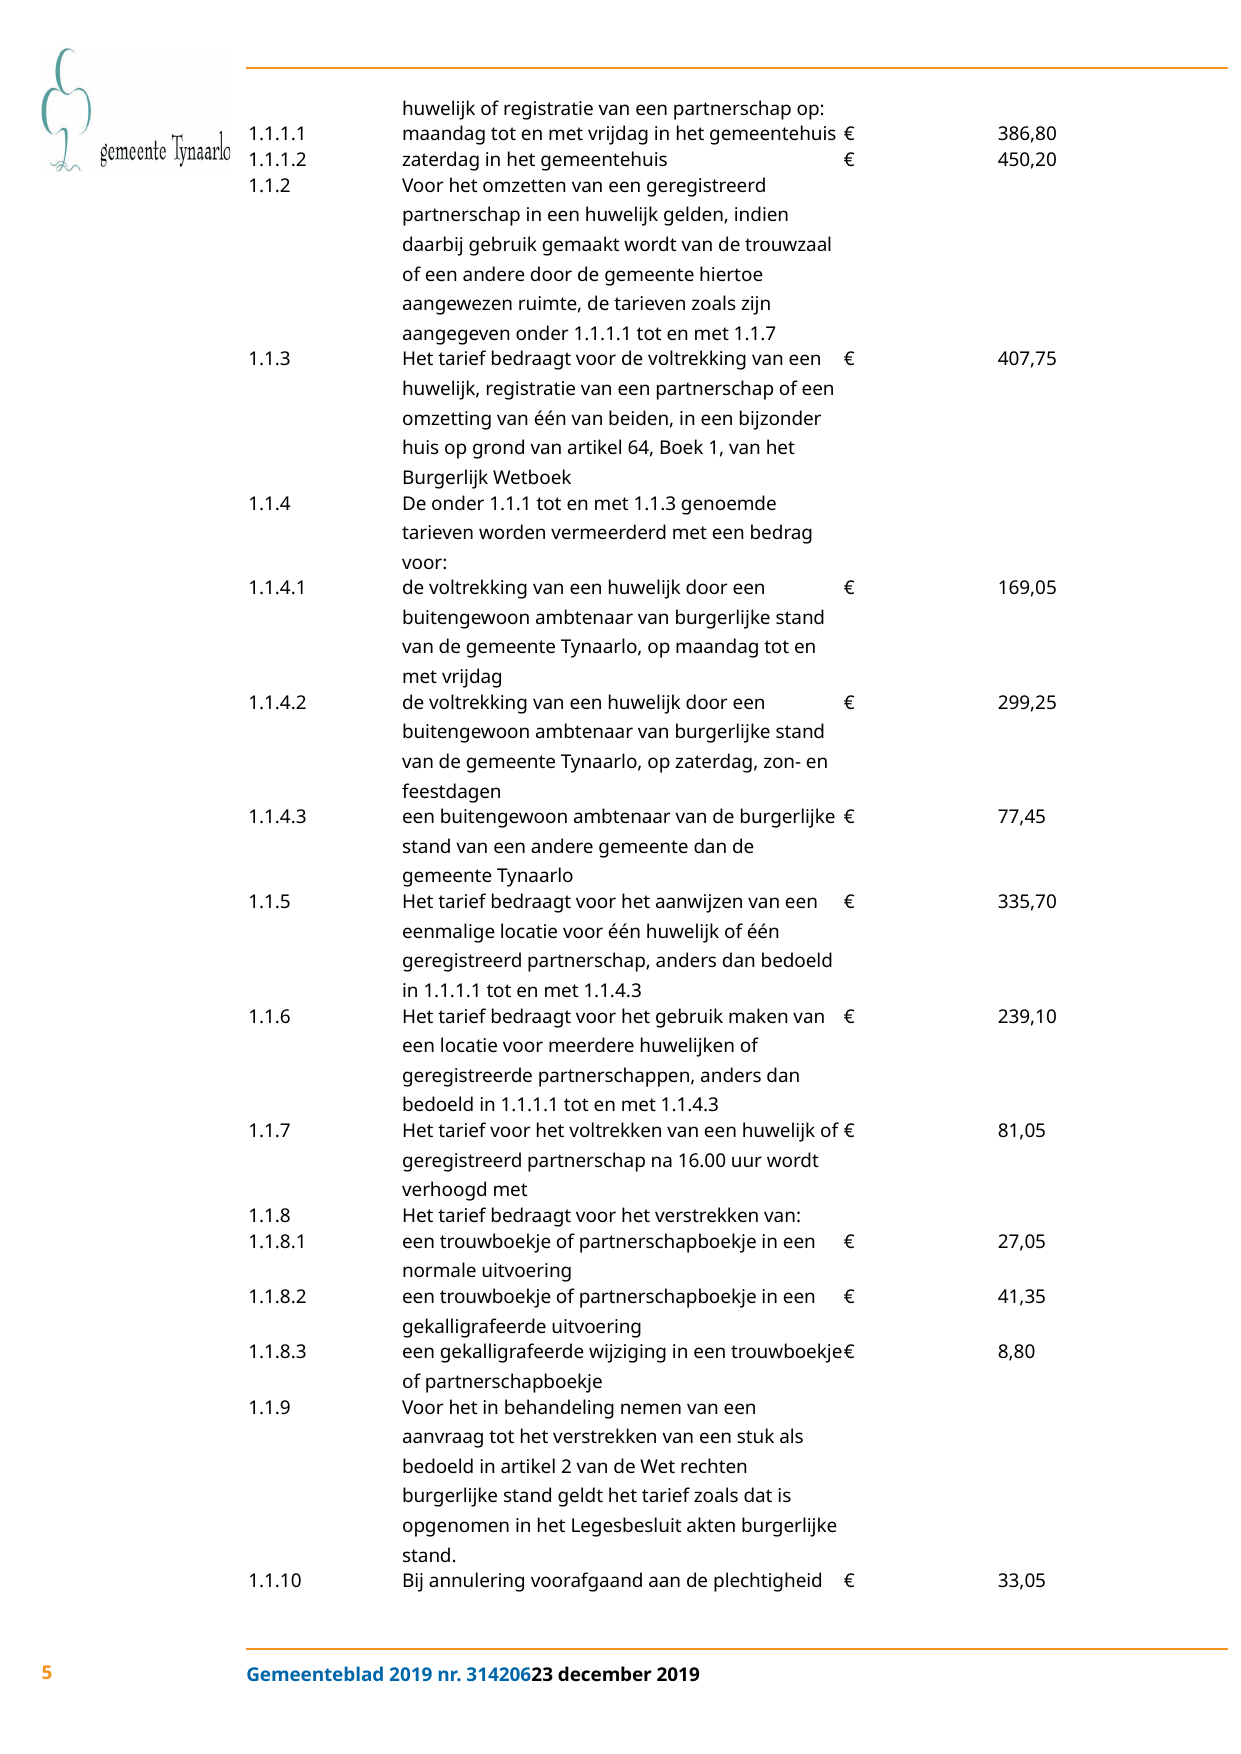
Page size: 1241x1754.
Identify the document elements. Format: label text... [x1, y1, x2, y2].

table_cell [844, 172, 998, 346]
table_cell 81,05 [998, 1118, 1152, 1202]
table_cell Het tarief bedraagt voor de voltrekking van een huwelijk, registratie van een partnerschap of een omzetting van één van beiden, in een bijzonder huis op grond van artikel 64, Boek 1, van het Burgerlijk Wetboek [402, 346, 844, 490]
table_cell Voor het in behandeling nemen van een aanvraag tot het verstrekken van een stuk als bedoeld in artikel 2 van de Wet rechten burgerlijke stand geldt het tarief zoals dat is opgenomen in het Legesbesluit akten burgerlijke stand. [402, 1394, 844, 1568]
table_cell Bij annulering voorafgaand aan de plechtigheid [402, 1568, 844, 1593]
table_cell 1.1.3 [248, 346, 402, 490]
table_cell € [844, 1283, 998, 1339]
table_cell 1.1.6 [248, 1003, 402, 1117]
table_cell [844, 1394, 998, 1568]
table_cell De onder 1.1.1 tot en met 1.1.3 genoemde tarieven worden vermeerderd met een bedrag voor: [402, 490, 844, 574]
table_cell Het tarief bedraagt voor het gebruik maken van een locatie voor meerdere huwelijken of geregistreerde partnerschappen, anders dan bedoeld in 1.1.1.1 tot en met 1.1.4.3 [402, 1003, 844, 1117]
table_cell € [844, 121, 998, 146]
table_header [844, 95, 998, 121]
table_header [998, 95, 1152, 121]
table_cell maandag tot en met vrijdag in het gemeentehuis [402, 121, 844, 146]
table_cell 1.1.2 [248, 172, 402, 346]
table_cell 335,70 [998, 889, 1152, 1003]
table_cell Het tarief bedraagt voor het verstrekken van: [402, 1202, 844, 1228]
table_cell 1.1.9 [248, 1394, 402, 1568]
table_cell Het tarief voor het voltrekken van een huwelijk of geregistreerd partnerschap na 16.00 uur wordt verhoogd met [402, 1118, 844, 1202]
table_cell 1.1.4.3 [248, 804, 402, 888]
table_cell 77,45 [998, 804, 1152, 888]
table_cell 407,75 [998, 346, 1152, 490]
table_cell de voltrekking van een huwelijk door een buitengewoon ambtenaar van burgerlijke stand van de gemeente Tynaarlo, op maandag tot en met vrijdag [402, 575, 844, 689]
table_cell 1.1.4 [248, 490, 402, 574]
table_cell € [844, 346, 998, 490]
table_cell [998, 490, 1152, 574]
table_cell een trouwboekje of partnerschapboekje in een gekalligrafeerde uitvoering [402, 1283, 844, 1339]
table_cell 27,05 [998, 1228, 1152, 1283]
table_cell € [844, 804, 998, 888]
table_cell 33,05 [998, 1568, 1152, 1593]
table_cell € [844, 1339, 998, 1394]
table_cell een trouwboekje of partnerschapboekje in een normale uitvoering [402, 1228, 844, 1283]
table_cell 1.1.8 [248, 1202, 402, 1228]
table_header [248, 95, 402, 121]
table_cell € [844, 689, 998, 803]
table_cell [998, 1202, 1152, 1228]
table_cell 1.1.1.1 [248, 121, 402, 146]
table_cell 8,80 [998, 1339, 1152, 1394]
table_cell 169,05 [998, 575, 1152, 689]
table_cell 1.1.1.2 [248, 146, 402, 172]
table_cell 1.1.8.2 [248, 1283, 402, 1339]
table_cell een buitengewoon ambtenaar van de burgerlijke stand van een andere gemeente dan de gemeente Tynaarlo [402, 804, 844, 888]
table_cell € [844, 146, 998, 172]
table_cell 299,25 [998, 689, 1152, 803]
table_cell [998, 172, 1152, 346]
table_cell [998, 1394, 1152, 1568]
table_cell 386,80 [998, 121, 1152, 146]
table_cell 1.1.4.1 [248, 575, 402, 689]
table_cell € [844, 575, 998, 689]
table_cell [844, 490, 998, 574]
table_cell Voor het omzetten van een geregistreerd partnerschap in een huwelijk gelden, indien daarbij gebruik gemaakt wordt van de trouwzaal of een andere door de gemeente hiertoe aangewezen ruimte, de tarieven zoals zijn aangegeven onder 1.1.1.1 tot en met 1.1.7 [402, 172, 844, 346]
table_cell de voltrekking van een huwelijk door een buitengewoon ambtenaar van burgerlijke stand van de gemeente Tynaarlo, op zaterdag, zon- en feestdagen [402, 689, 844, 803]
table_header huwelijk of registratie van een partnerschap op: [402, 95, 844, 121]
table_cell € [844, 1228, 998, 1283]
table_cell 1.1.4.2 [248, 689, 402, 803]
table_cell 1.1.10 [248, 1568, 402, 1593]
table_cell 1.1.7 [248, 1118, 402, 1202]
table_cell 1.1.8.1 [248, 1228, 402, 1283]
table_cell Het tarief bedraagt voor het aanwijzen van een eenmalige locatie voor één huwelijk of één geregistreerd partnerschap, anders dan bedoeld in 1.1.1.1 tot en met 1.1.4.3 [402, 889, 844, 1003]
table_cell zaterdag in het gemeentehuis [402, 146, 844, 172]
picture [41, 47, 231, 172]
table_cell 239,10 [998, 1003, 1152, 1117]
table_cell een gekalligrafeerde wijziging in een trouwboekje of partnerschapboekje [402, 1339, 844, 1394]
table_cell 41,35 [998, 1283, 1152, 1339]
table_cell 450,20 [998, 146, 1152, 172]
table_cell [844, 1202, 998, 1228]
table_cell 1.1.5 [248, 889, 402, 1003]
table_cell 1.1.8.3 [248, 1339, 402, 1394]
table_cell € [844, 889, 998, 1003]
table_cell € [844, 1118, 998, 1202]
table_cell € [844, 1003, 998, 1117]
table_cell € [844, 1568, 998, 1593]
